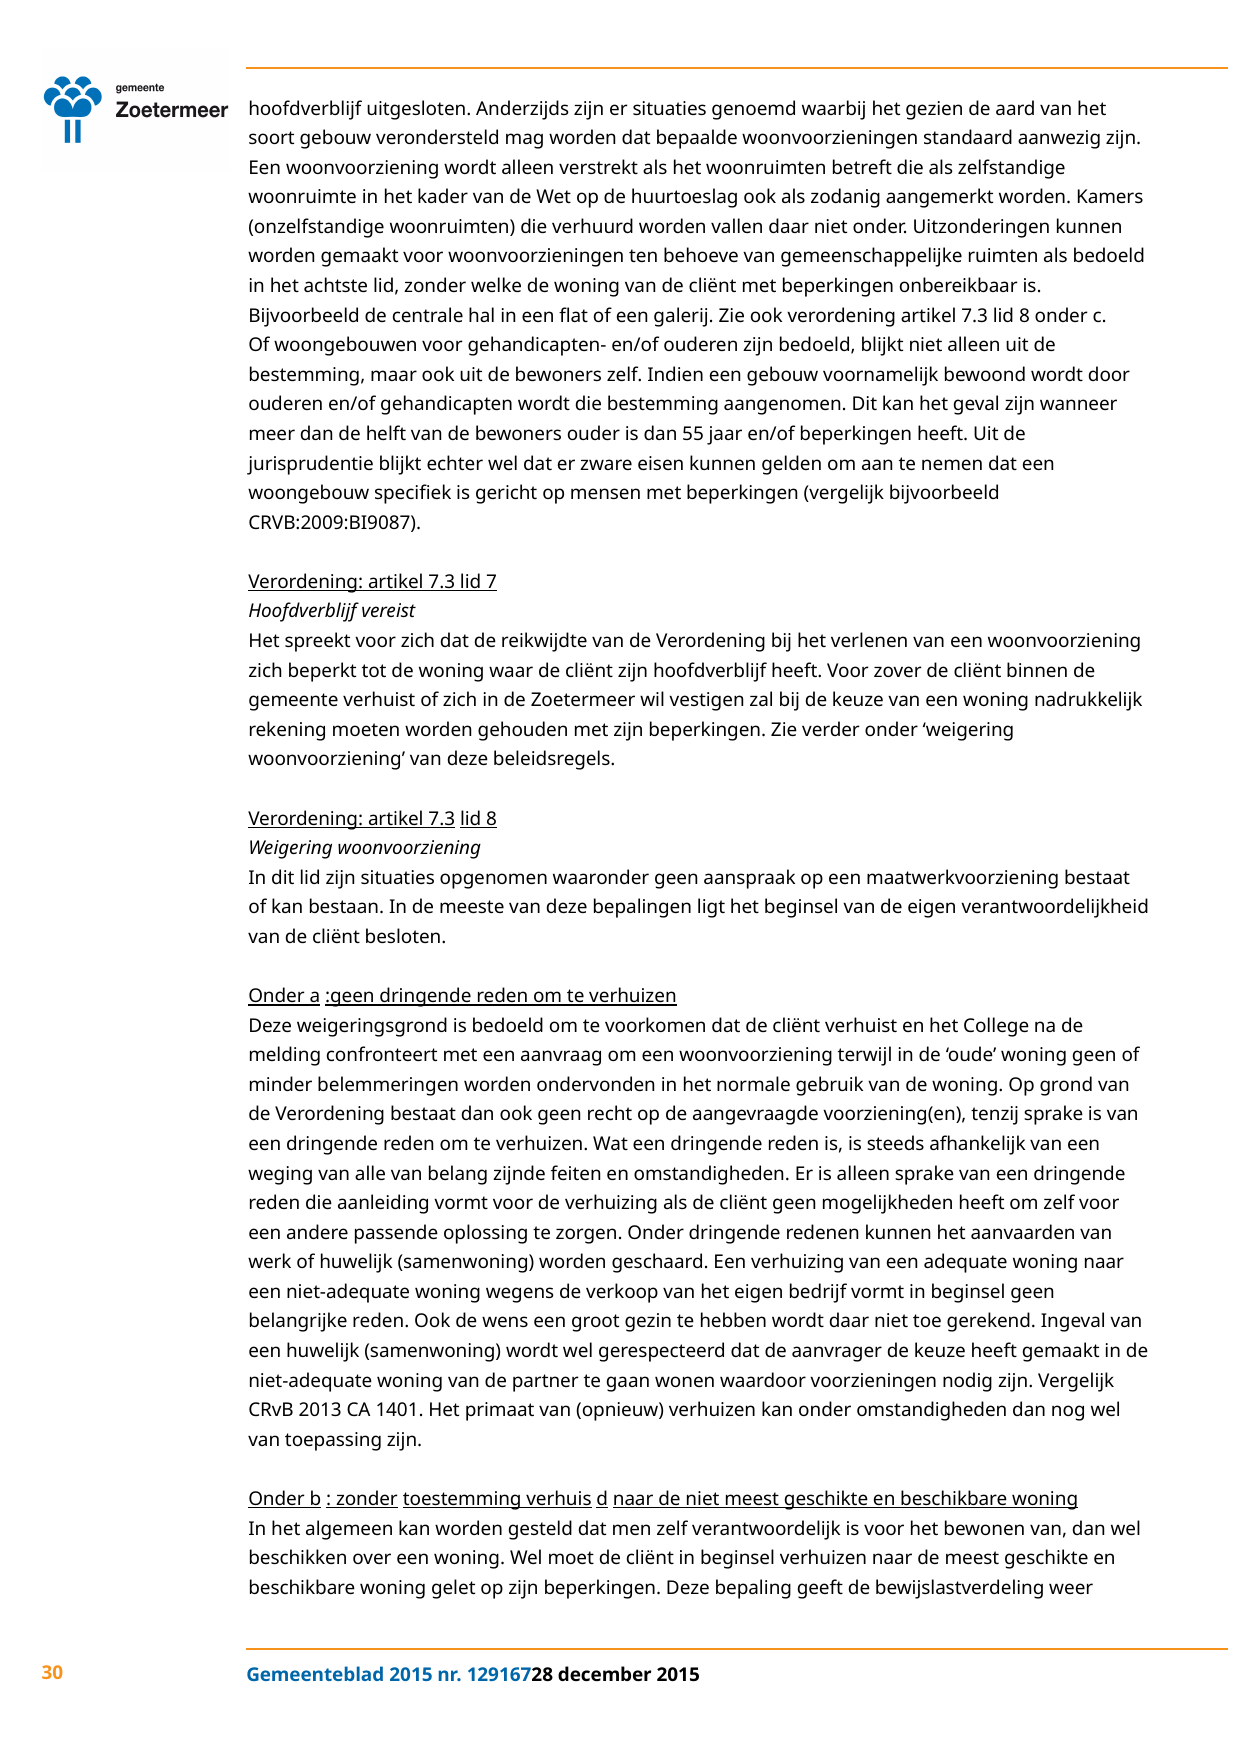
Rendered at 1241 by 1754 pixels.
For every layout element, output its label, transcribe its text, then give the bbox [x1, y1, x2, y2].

text Weigering woonvoorziening [248, 834, 1152, 860]
text Deze weigeringsgrond is bedoeld om te voorkomen dat de cliënt verhuist en het College na de melding confronteert met een aanvraag om een woonvoorziening terwijl in de ‘oude’ woning geen of minder belemmeringen worden ondervonden in het normale gebruik van de woning. Op grond van de Verordening bestaat dan ook geen recht op de aangevraagde voorziening(en), tenzij sprake is van een dringende reden om te verhuizen. Wat een dringende reden is, is steeds afhankelijk van een weging van alle van belang zijnde feiten en omstandigheden. Er is alleen sprake van een dringende reden die aanleiding vormt voor de verhuizing als de cliënt geen mogelijkheden heeft om zelf voor een andere passende oplossing te zorgen. Onder dringende redenen kunnen het aanvaarden van werk of huwelijk (samenwoning) worden geschaard. Een verhuizing van een adequate woning naar een niet-adequate woning wegens de verkoop van het eigen bedrijf vormt in beginsel geen belangrijke reden. Ook de wens een groot gezin te hebben wordt daar niet toe gerekend. Ingeval van een huwelijk (samenwoning) wordt wel gerespecteerd dat de aanvrager de keuze heeft gemaakt in de niet-adequate woning van de partner te gaan wonen waardoor voorzieningen nodig zijn. Vergelijk CRvB 2013 CA 1401. Het primaat van (opnieuw) verhuizen kan onder omstandigheden dan nog wel van toepassing zijn. [248, 1012, 1152, 1452]
text Of woongebouwen voor gehandicapten- en/of ouderen zijn bedoeld, blijkt niet alleen uit de bestemming, maar ook uit de bewoners zelf. Indien een gebouw voornamelijk bewoond wordt door ouderen en/of gehandicapten wordt die bestemming aangenomen. Dit kan het geval zijn wanneer meer dan de helft van de bewoners ouder is dan 55 jaar en/of beperkingen heeft. Uit de jurisprudentie blijkt echter wel dat er zware eisen kunnen gelden om aan te nemen dat een woongebouw specifiek is gericht op mensen met beperkingen (vergelijk bijvoorbeeld CRVB:2009:BI9087). [248, 331, 1152, 535]
text Het spreekt voor zich dat de reikwijdte van de Verordening bij het verlenen van een woonvoorziening zich beperkt tot de woning waar de cliënt zijn hoofdverblijf heeft. Voor zover de cliënt binnen de gemeente verhuist of zich in de Zoetermeer wil vestigen zal bij de keuze van een woning nadrukkelijk rekening moeten worden gehouden met zijn beperkingen. Zie verder onder ‘weigering woonvoorziening’ van deze beleidsregels. [248, 627, 1152, 771]
text Onder a :geen dringende reden om te verhuizen [248, 982, 1152, 1008]
text Verordening: artikel 7.3 lid 8 [248, 805, 1152, 831]
text Verordening: artikel 7.3 lid 7 [248, 568, 1152, 594]
text In dit lid zijn situaties opgenomen waaronder geen aanspraak op een maatwerkvoorziening bestaat of kan bestaan. In de meeste van deze bepalingen ligt het beginsel van de eigen verantwoordelijkheid van de cliënt besloten. [248, 864, 1152, 949]
text In het algemeen kan worden gesteld dat men zelf verantwoordelijk is voor het bewonen van, dan wel beschikken over een woning. Wel moet de cliënt in beginsel verhuizen naar de meest geschikte en beschikbare woning gelet op zijn beperkingen. Deze bepaling geeft de bewijslastverdeling weer [248, 1515, 1152, 1600]
picture [41, 47, 231, 172]
text hoofdverblijf uitgesloten. Anderzijds zijn er situaties genoemd waarbij het gezien de aard van het soort gebouw verondersteld mag worden dat bepaalde woonvoorzieningen standaard aanwezig zijn. Een woonvoorziening wordt alleen verstrekt als het woonruimten betreft die als zelfstandige woonruimte in het kader van de Wet op de huurtoeslag ook als zodanig aangemerkt worden. Kamers (onzelfstandige woonruimten) die verhuurd worden vallen daar niet onder. Uitzonderingen kunnen worden gemaakt voor woonvoorzieningen ten behoeve van gemeenschappelijke ruimten als bedoeld in het achtste lid, zonder welke de woning van de cliënt met beperkingen onbereikbaar is. Bijvoorbeeld de centrale hal in een flat of een galerij. Zie ook verordening artikel 7.3 lid 8 onder c. [248, 95, 1152, 328]
text Hoofdverblijf vereist [248, 598, 1152, 623]
text Onder b : zonder toestemming verhuis d naar de niet meest geschikte en beschikbare woning [248, 1485, 1152, 1511]
